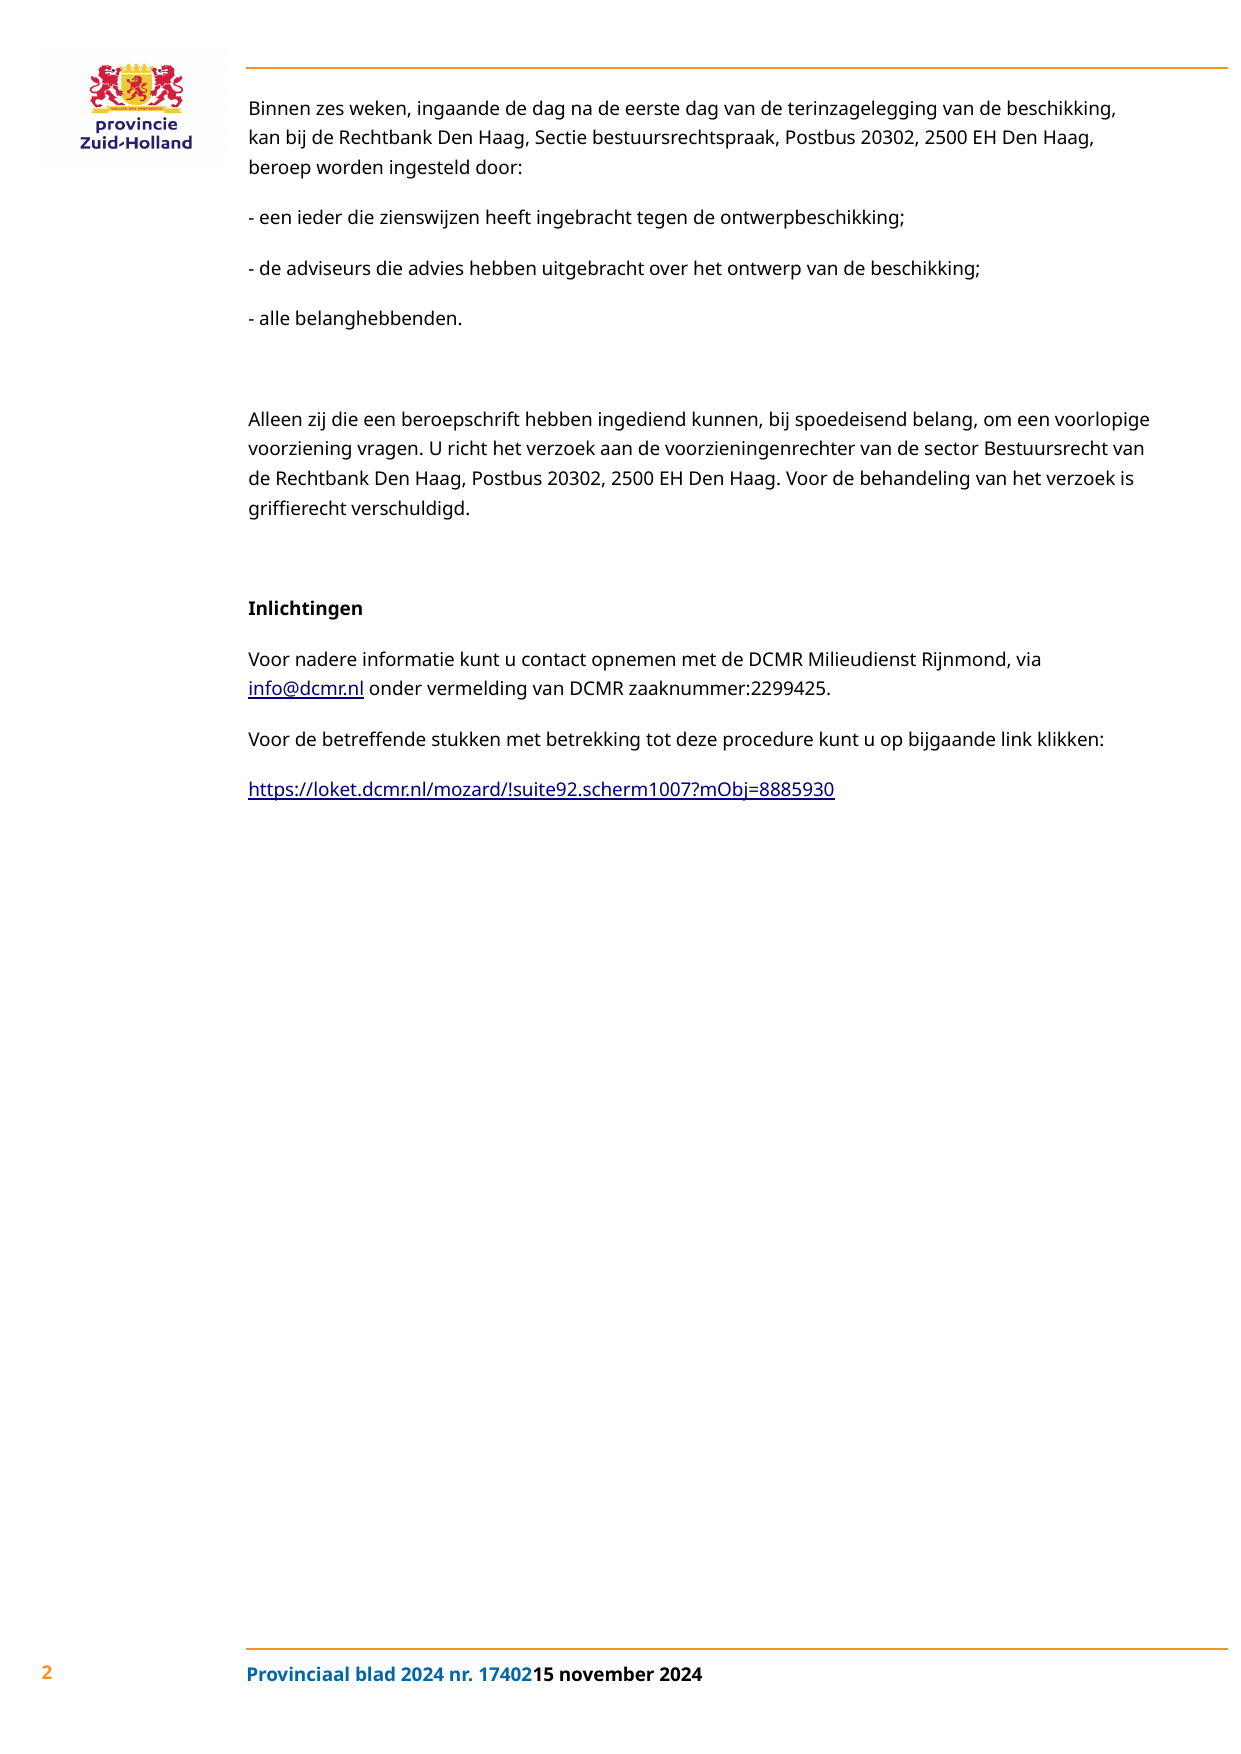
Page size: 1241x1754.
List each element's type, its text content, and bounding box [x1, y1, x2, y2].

text https://loket.dcmr.nl/mozard/!suite92.scherm1007?mObj=8885930 [248, 776, 1152, 802]
text Voor nadere informatie kunt u contact opnemen met de DCMR Milieudienst Rijnmond, via info@dcmr.nl onder vermelding van DCMR zaaknummer:2299425. [248, 646, 1152, 701]
text - de adviseurs die advies hebben uitgebracht over het ontwerp van de beschikking; [248, 255, 1152, 281]
text Voor de betreffende stukken met betrekking tot deze procedure kunt u op bijgaande link klikken: [248, 726, 1152, 752]
text - alle belanghebbenden. [248, 305, 1152, 331]
text - een ieder die zienswijzen heeft ingebracht tegen de ontwerpbeschikking; [248, 204, 1152, 230]
picture [41, 47, 231, 172]
text Inlichtingen [248, 596, 1152, 621]
text Binnen zes weken, ingaande de dag na de eerste dag van de terinzagelegging van de beschikking, kan bij de Rechtbank Den Haag, Sectie bestuursrechtspraak, Postbus 20302, 2500 EH Den Haag, beroep worden ingesteld door: [248, 95, 1152, 180]
text Alleen zij die een beroepschrift hebben ingediend kunnen, bij spoedeisend belang, om een voorlopige voorziening vragen. U richt het verzoek aan de voorzieningenrechter van de sector Bestuursrecht van de Rechtbank Den Haag, Postbus 20302, 2500 EH Den Haag. Voor de behandeling van het verzoek is griffierecht verschuldigd. [248, 406, 1152, 521]
